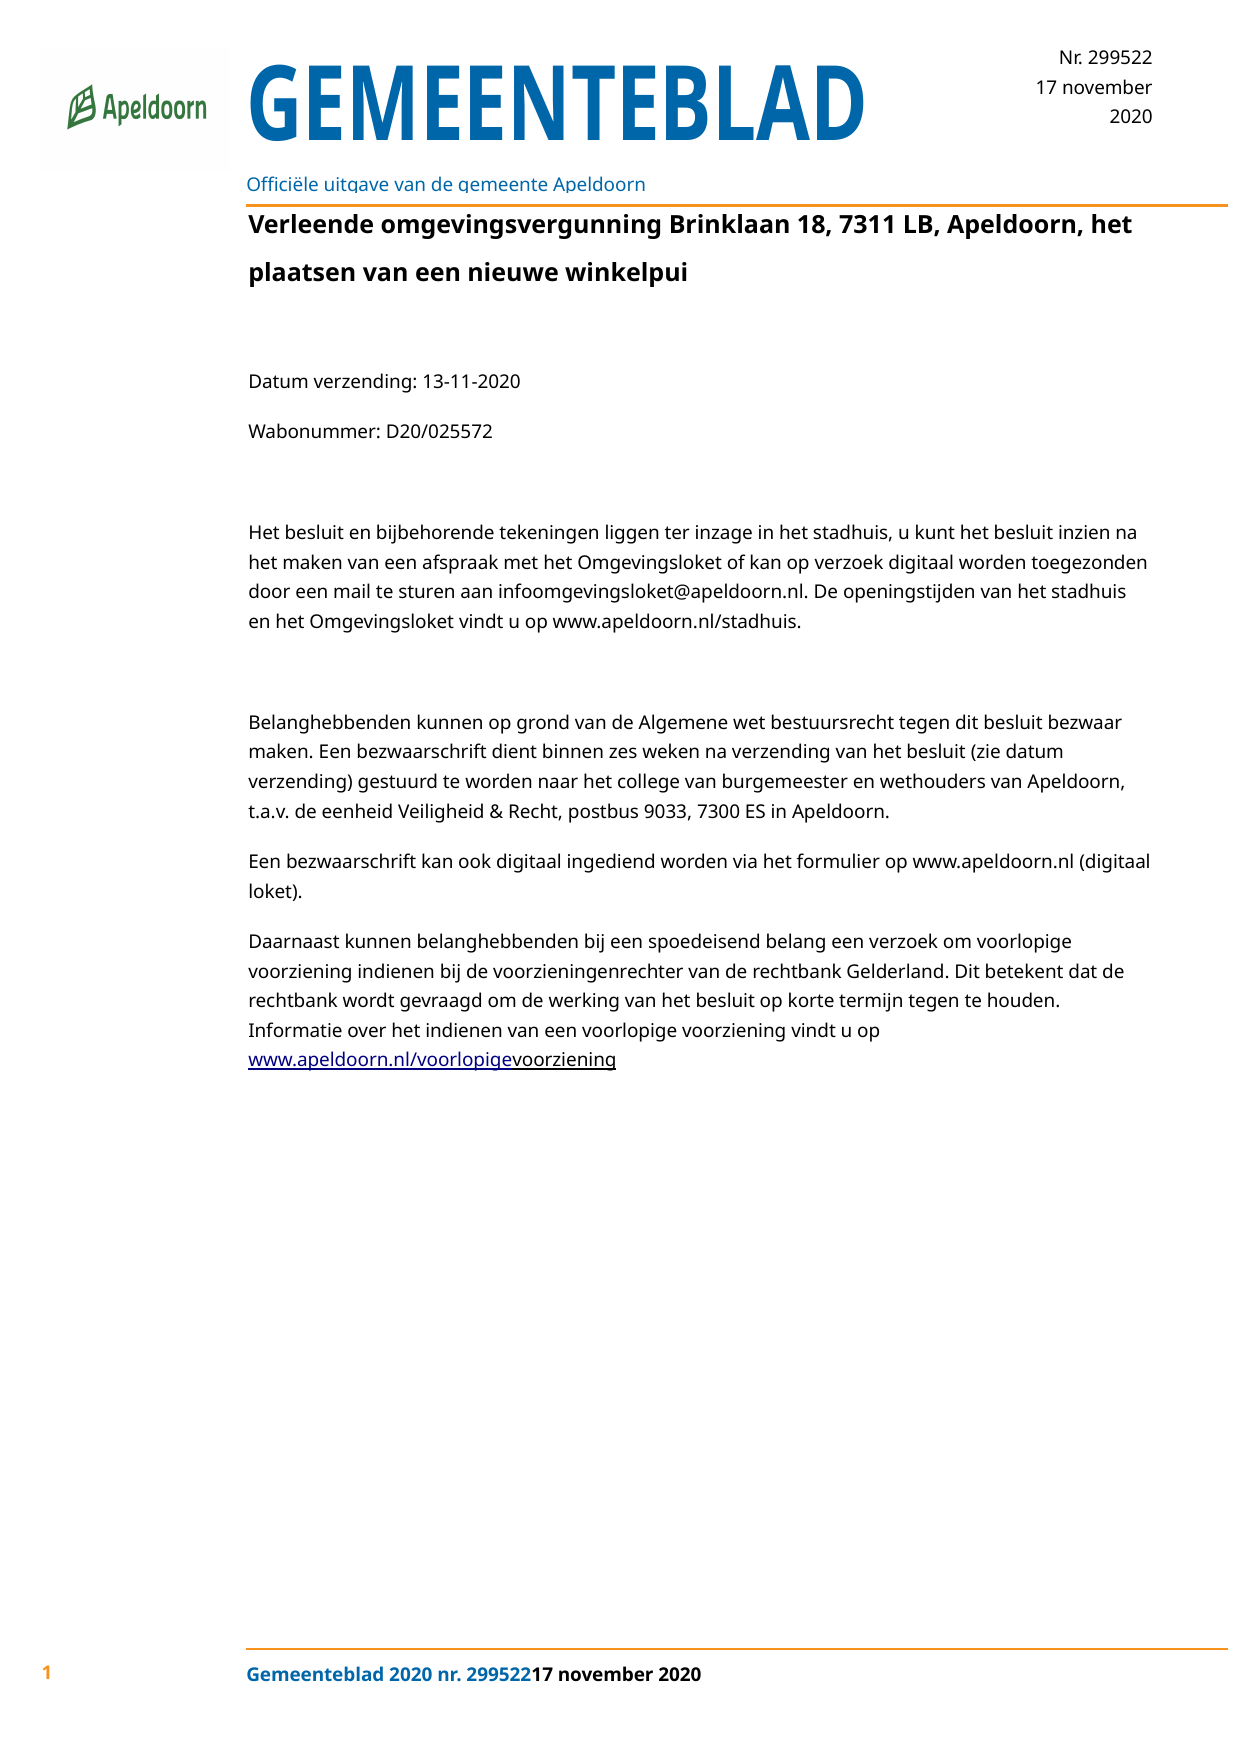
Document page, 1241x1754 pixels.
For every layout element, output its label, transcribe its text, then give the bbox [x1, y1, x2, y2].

text Een bezwaarschrift kan ook digitaal ingediend worden via het formulier op www.apeldoorn.nl (digitaal loket). [248, 848, 1152, 904]
text Wabonummer: D20/025572 [248, 419, 1152, 444]
picture [41, 47, 231, 172]
text Datum verzending: 13-11-2020 [248, 368, 1152, 394]
text Belanghebbenden kunnen op grond van de Algemene wet bestuursrecht tegen dit besluit bezwaar maken. Een bezwaarschrift dient binnen zes weken na verzending van het besluit (zie datum verzending) gestuurd te worden naar het college van burgemeester en wethouders van Apeldoorn, t.a.v. de eenheid Veiligheid & Recht, postbus 9033, 7300 ES in Apeldoorn. [248, 709, 1152, 824]
text Daarnaast kunnen belanghebbenden bij een spoedeisend belang een verzoek om voorlopige voorziening indienen bij de voorzieningenrechter van de rechtbank Gelderland. Dit betekent dat de rechtbank wordt gevraagd om de werking van het besluit op korte termijn tegen te houden. Informatie over het indienen van een voorlopige voorziening vindt u op www.apeldoorn.nl/voorlopigevoorziening [248, 928, 1152, 1072]
text Verleende omgevingsvergunning Brinklaan 18, 7311 LB, Apeldoorn, het plaatsen van een nieuwe winkelpui [248, 207, 1152, 288]
text Het besluit en bijbehorende tekeningen liggen ter inzage in het stadhuis, u kunt het besluit inzien na het maken van een afspraak met het Omgevingsloket of kan op verzoek digitaal worden toegezonden door een mail te sturen aan infoomgevingsloket@apeldoorn.nl. De openingstijden van het stadhuis en het Omgevingsloket vindt u op www.apeldoorn.nl/stadhuis. [248, 519, 1152, 634]
